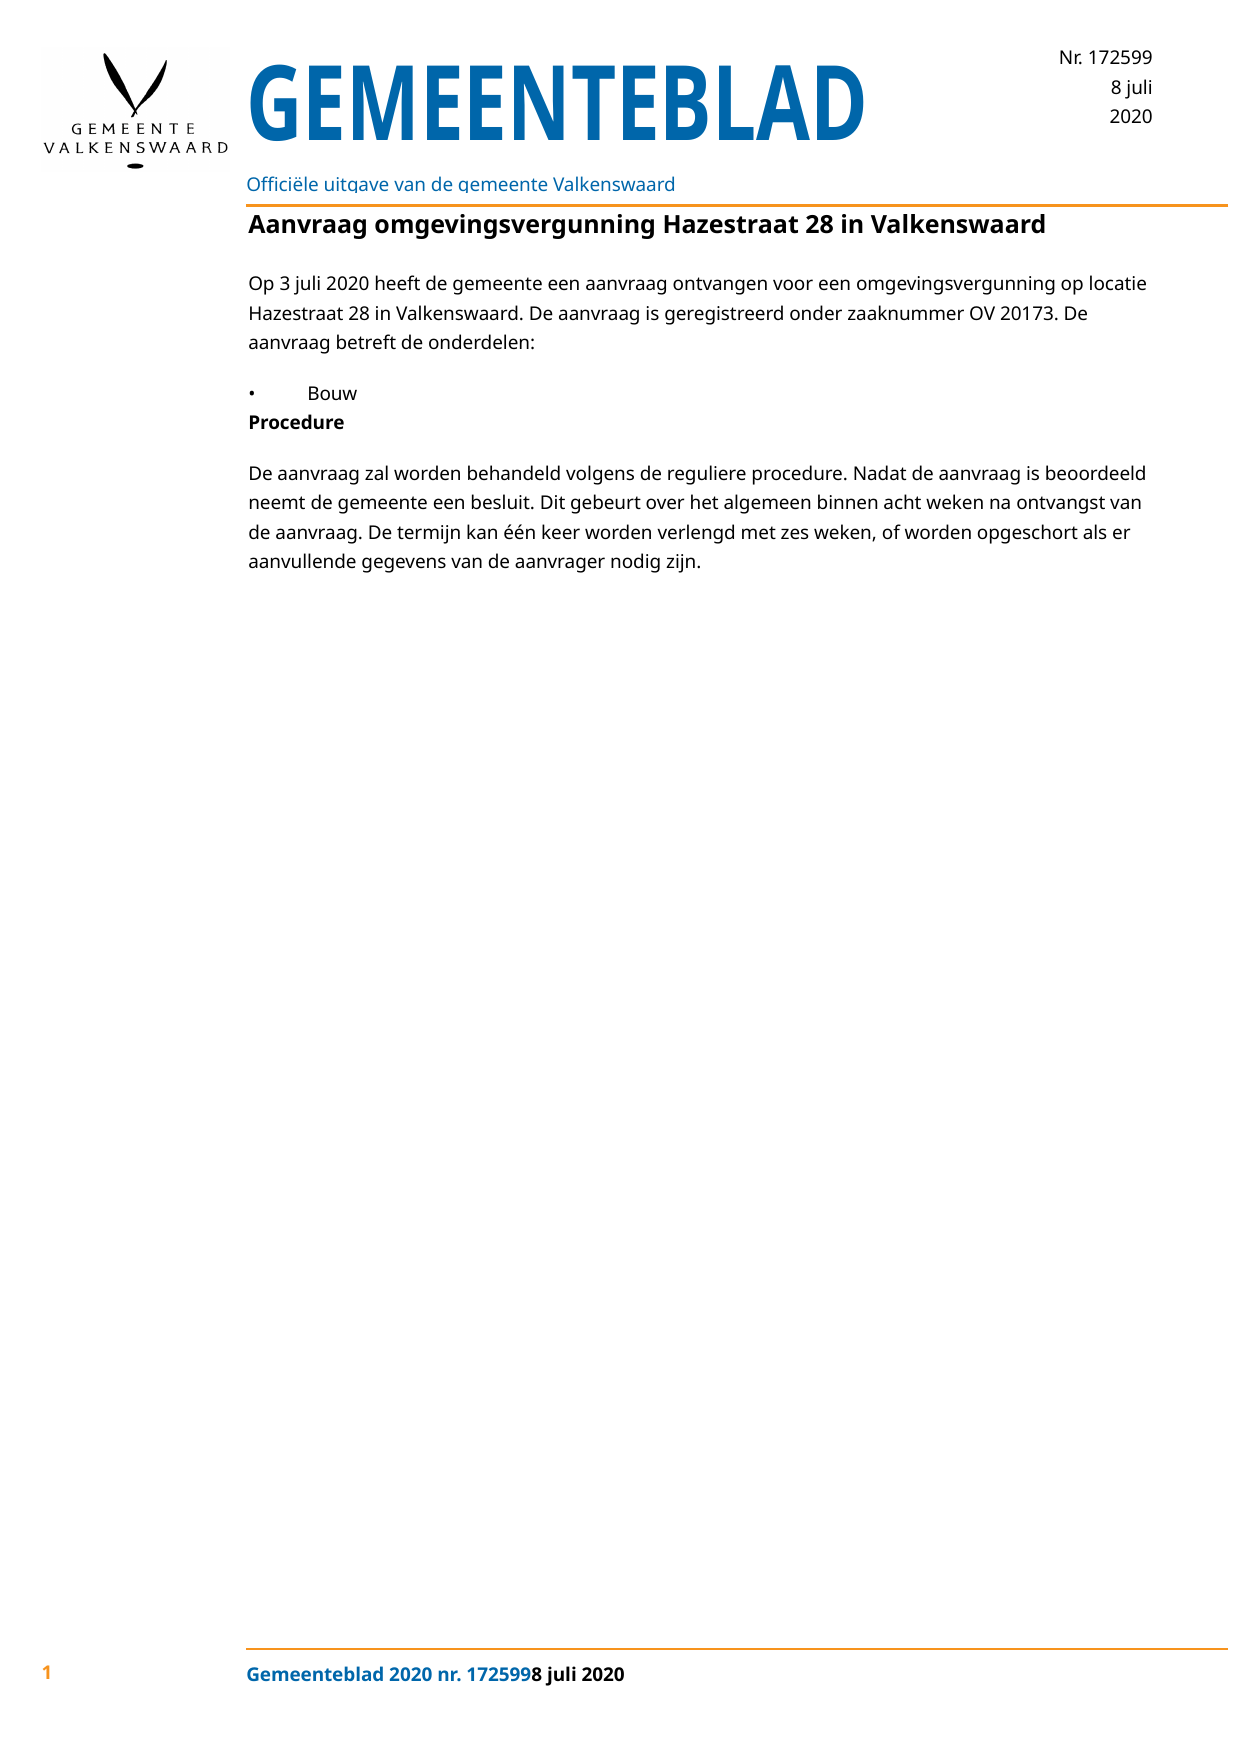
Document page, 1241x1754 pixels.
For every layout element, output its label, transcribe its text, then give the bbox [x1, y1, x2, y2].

list Bouw [248, 380, 1152, 406]
text Procedure [248, 409, 1152, 435]
text Aanvraag omgevingsvergunning Hazestraat 28 in Valkenswaard [248, 207, 1152, 241]
text Op 3 juli 2020 heeft de gemeente een aanvraag ontvangen voor een omgevingsvergunning op locatie Hazestraat 28 in Valkenswaard. De aanvraag is geregistreerd onder zaaknummer OV 20173. De aanvraag betreft de onderdelen: [248, 270, 1152, 355]
text De aanvraag zal worden behandeld volgens de reguliere procedure. Nadat de aanvraag is beoordeeld neemt de gemeente een besluit. Dit gebeurt over het algemeen binnen acht weken na ontvangst van de aanvraag. De termijn kan één keer worden verlengd met zes weken, of worden opgeschort als er aanvullende gegevens van de aanvrager nodig zijn. [248, 460, 1152, 574]
picture [41, 47, 231, 172]
